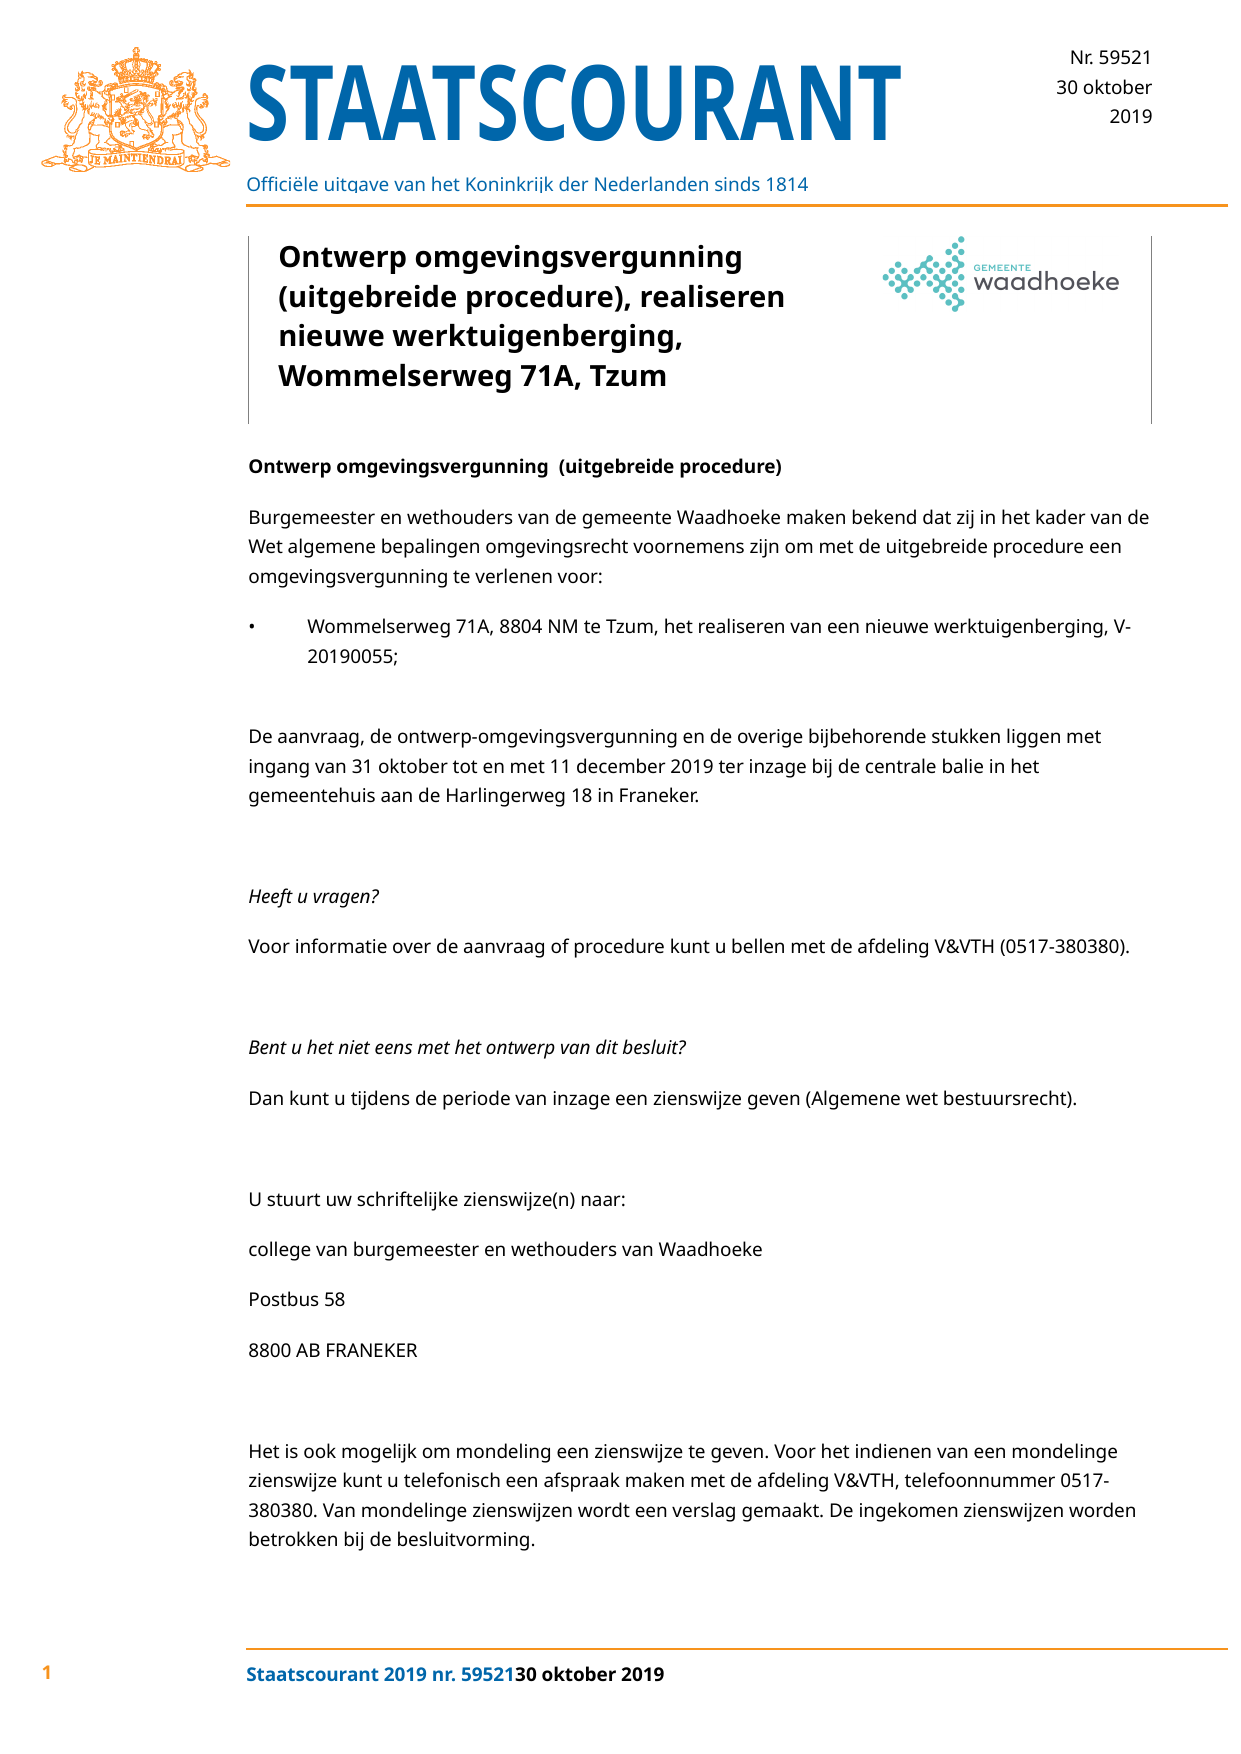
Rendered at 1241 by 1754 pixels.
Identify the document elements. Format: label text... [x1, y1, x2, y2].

text Voor informatie over de aanvraag of procedure kunt u bellen met de afdeling V&VTH (0517-380380). [248, 934, 1152, 959]
text Het is ook mogelijk om mondeling een zienswijze te geven. Voor het indienen van een mondelinge zienswijze kunt u telefonisch een afspraak maken met de afdeling V&VTH, telefoonnummer 0517-380380. Van mondelinge zienswijzen wordt een verslag gemaakt. De ingekomen zienswijzen worden betrokken bij de besluitvorming. [248, 1438, 1152, 1552]
text Burgemeester en wethouders van de gemeente Waadhoeke maken bekend dat zij in het kader van de Wet algemene bepalingen omgevingsrecht voornemens zijn om met de uitgebreide procedure een omgevingsvergunning te verlenen voor: [248, 504, 1152, 589]
picture [41, 47, 231, 172]
text 8800 AB FRANEKER [248, 1337, 1152, 1363]
table_header Ontwerp omgevingsvergunning (uitgebreide procedure), realiseren nieuwe werktuigenberging, Wommelserweg 71A, Tzum [249, 236, 850, 424]
text U stuurt uw schriftelijke zienswijze(n) naar: [248, 1186, 1152, 1211]
list Wommelserweg 71A, 8804 NM te Tzum, het realiseren van een nieuwe werktuigenberging, V-20190055; [248, 614, 1152, 669]
text Postbus 58 [248, 1287, 1152, 1312]
text college van burgemeester en wethouders van Waadhoeke [248, 1236, 1152, 1262]
text Ontwerp omgevingsvergunning (uitgebreide procedure) [248, 454, 1152, 479]
text Dan kunt u tijdens de periode van inzage een zienswijze geven (Algemene wet bestuursrecht). [248, 1085, 1152, 1111]
picture [882, 236, 1119, 312]
text Heeft u vragen? [248, 883, 1152, 909]
text Bent u het niet eens met het ontwerp van dit besluit? [248, 1034, 1152, 1060]
table_header [850, 236, 1151, 424]
text De aanvraag, de ontwerp-omgevingsvergunning en de overige bijbehorende stukken liggen met ingang van 31 oktober tot en met 11 december 2019 ter inzage bij de centrale balie in het gemeentehuis aan de Harlingerweg 18 in Franeker. [248, 723, 1152, 808]
